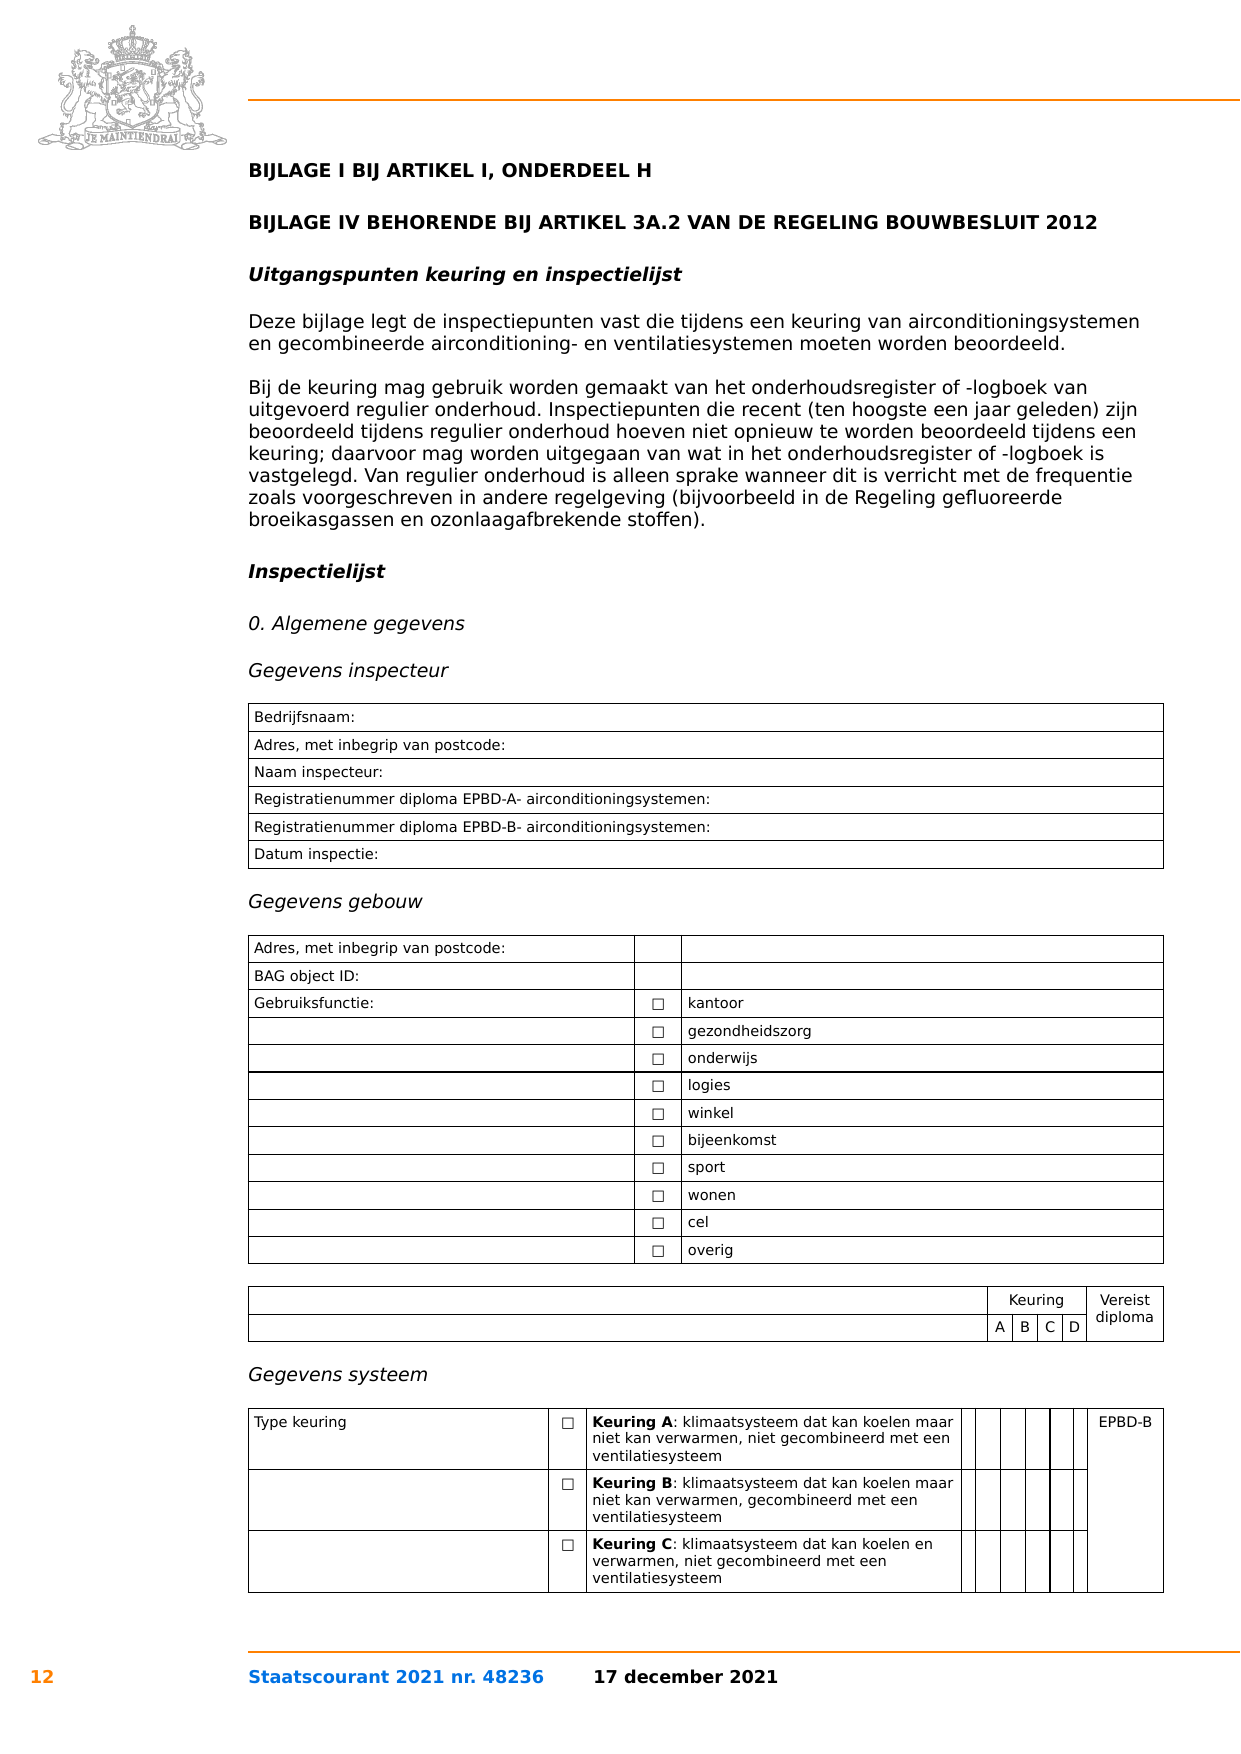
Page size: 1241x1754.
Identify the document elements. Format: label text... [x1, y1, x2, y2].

subtitle 0. Algemene gegevens [248, 612, 1163, 634]
table_header [1051, 1409, 1073, 1469]
table_cell □ [635, 1045, 681, 1071]
table_cell bijeenkomst [682, 1127, 1163, 1154]
subtitle Gegevens gebouw [248, 891, 1163, 913]
table_cell [249, 1100, 634, 1126]
subtitle Inspectielijst [248, 561, 1163, 582]
table_cell [249, 1018, 634, 1044]
table_cell [976, 1470, 1000, 1530]
table_cell [1026, 1531, 1049, 1592]
table_cell cel [682, 1210, 1163, 1236]
table_cell [1001, 1470, 1025, 1530]
table_cell □ [549, 1531, 586, 1592]
table_header EPBD-B [1088, 1409, 1163, 1592]
table_cell Registratienummer diploma EPBD-A- airconditioningsystemen: [249, 787, 1163, 813]
table_cell [249, 1073, 634, 1099]
table_cell kantoor [682, 990, 1163, 1017]
table_cell [962, 1531, 975, 1592]
table_cell □ [635, 1018, 681, 1044]
table_cell gezondheidszorg [682, 1018, 1163, 1044]
table_header [682, 936, 1163, 962]
table_cell [682, 963, 1163, 989]
table_cell [976, 1531, 1000, 1592]
subtitle Uitgangspunten keuring en inspectielijst [248, 264, 1163, 286]
table_cell □ [635, 1100, 681, 1126]
table_cell Adres, met inbegrip van postcode: [249, 732, 1163, 758]
subtitle Gegevens inspecteur [248, 659, 1163, 681]
table_cell □ [635, 1127, 681, 1154]
table_cell sport [682, 1155, 1163, 1181]
table_header [1074, 1409, 1087, 1469]
table_header Keuring [988, 1287, 1086, 1313]
table_cell Keuring C: klimaatsysteem dat kan koelen en verwarmen, niet gecombineerd met een ventilatiesysteem [587, 1531, 961, 1592]
table_cell B [1013, 1315, 1037, 1341]
table_cell [249, 1127, 634, 1154]
table_cell [249, 1470, 548, 1530]
table_header [1001, 1409, 1025, 1469]
table_cell [1074, 1470, 1087, 1530]
table_cell BAG object ID: [249, 963, 634, 989]
table_header Type keuring [249, 1409, 548, 1469]
text Deze bijlage legt de inspectiepunten vast die tijdens een keuring van airconditioningsystemen en gecombineerde airconditioning- en ventilatiesystemen moeten worden beoordeeld. [248, 311, 1163, 355]
table_header [249, 1287, 987, 1313]
subtitle BIJLAGE I BIJ ARTIKEL I, ONDERDEEL H [248, 160, 1163, 182]
table_cell Registratienummer diploma EPBD-B- airconditioningsystemen: [249, 814, 1163, 840]
table_cell [1051, 1470, 1073, 1530]
table_cell overig [682, 1237, 1163, 1263]
subtitle BIJLAGE IV BEHORENDE BIJ ARTIKEL 3A.2 VAN DE REGELING BOUWBESLUIT 2012 [248, 212, 1163, 234]
table_cell □ [635, 1237, 681, 1263]
table_header [635, 936, 681, 962]
table_cell onderwijs [682, 1045, 1163, 1071]
table_header Adres, met inbegrip van postcode: [249, 936, 634, 962]
table_cell □ [635, 1182, 681, 1208]
table_cell □ [635, 1210, 681, 1236]
table_header [962, 1409, 975, 1469]
table_cell [249, 1045, 634, 1071]
table_cell [249, 1531, 548, 1592]
table_cell wonen [682, 1182, 1163, 1208]
subtitle Gegevens systeem [248, 1364, 1163, 1386]
table_cell □ [635, 1073, 681, 1099]
table_cell [1026, 1470, 1049, 1530]
table_cell [1001, 1531, 1025, 1592]
table_cell [635, 963, 681, 989]
table_cell Naam inspecteur: [249, 759, 1163, 786]
table_cell [249, 1237, 634, 1263]
table_cell [249, 1155, 634, 1181]
table_header □ [549, 1409, 586, 1469]
table_cell C [1038, 1315, 1062, 1341]
table_cell [1051, 1531, 1073, 1592]
table_cell [249, 1182, 634, 1208]
table_cell A [988, 1315, 1012, 1341]
table_cell winkel [682, 1100, 1163, 1126]
table_cell D [1063, 1315, 1086, 1341]
table_header Keuring A: klimaatsysteem dat kan koelen maar niet kan verwarmen, niet gecombineerd met een ventilatiesysteem [587, 1409, 961, 1469]
table_header Bedrijfsnaam: [249, 704, 1163, 731]
table_cell Datum inspectie: [249, 841, 1163, 868]
table_cell [249, 1210, 634, 1236]
table_header Vereist diploma [1087, 1287, 1163, 1341]
table_cell Keuring B: klimaatsysteem dat kan koelen maar niet kan verwarmen, gecombineerd met een ventilatiesysteem [587, 1470, 961, 1530]
text Bij de keuring mag gebruik worden gemaakt van het onderhoudsregister of -logboek van uitgevoerd regulier onderhoud. Inspectiepunten die recent (ten hoogste een jaar geleden) zijn beoordeeld tijdens regulier onderhoud hoeven niet opnieuw te worden beoordeeld tijdens een keuring; daarvoor mag worden uitgegaan van wat in het onderhoudsregister of -logboek is vastgelegd. Van regulier onderhoud is alleen sprake wanneer dit is verricht met de frequentie zoals voorgeschreven in andere regelgeving (bijvoorbeeld in de Regeling gefluoreerde broeikasgassen en ozonlaagafbrekende stoffen). [248, 377, 1163, 531]
table_header [976, 1409, 1000, 1469]
table_header [1026, 1409, 1049, 1469]
table_cell □ [549, 1470, 586, 1530]
table_cell Gebruiksfunctie: [249, 990, 634, 1017]
table_cell [962, 1470, 975, 1530]
table_cell [1074, 1531, 1087, 1592]
table_cell logies [682, 1073, 1163, 1099]
table_cell □ [635, 1155, 681, 1181]
table_cell [249, 1315, 987, 1341]
table_cell □ [635, 990, 681, 1017]
picture [38, 25, 227, 150]
